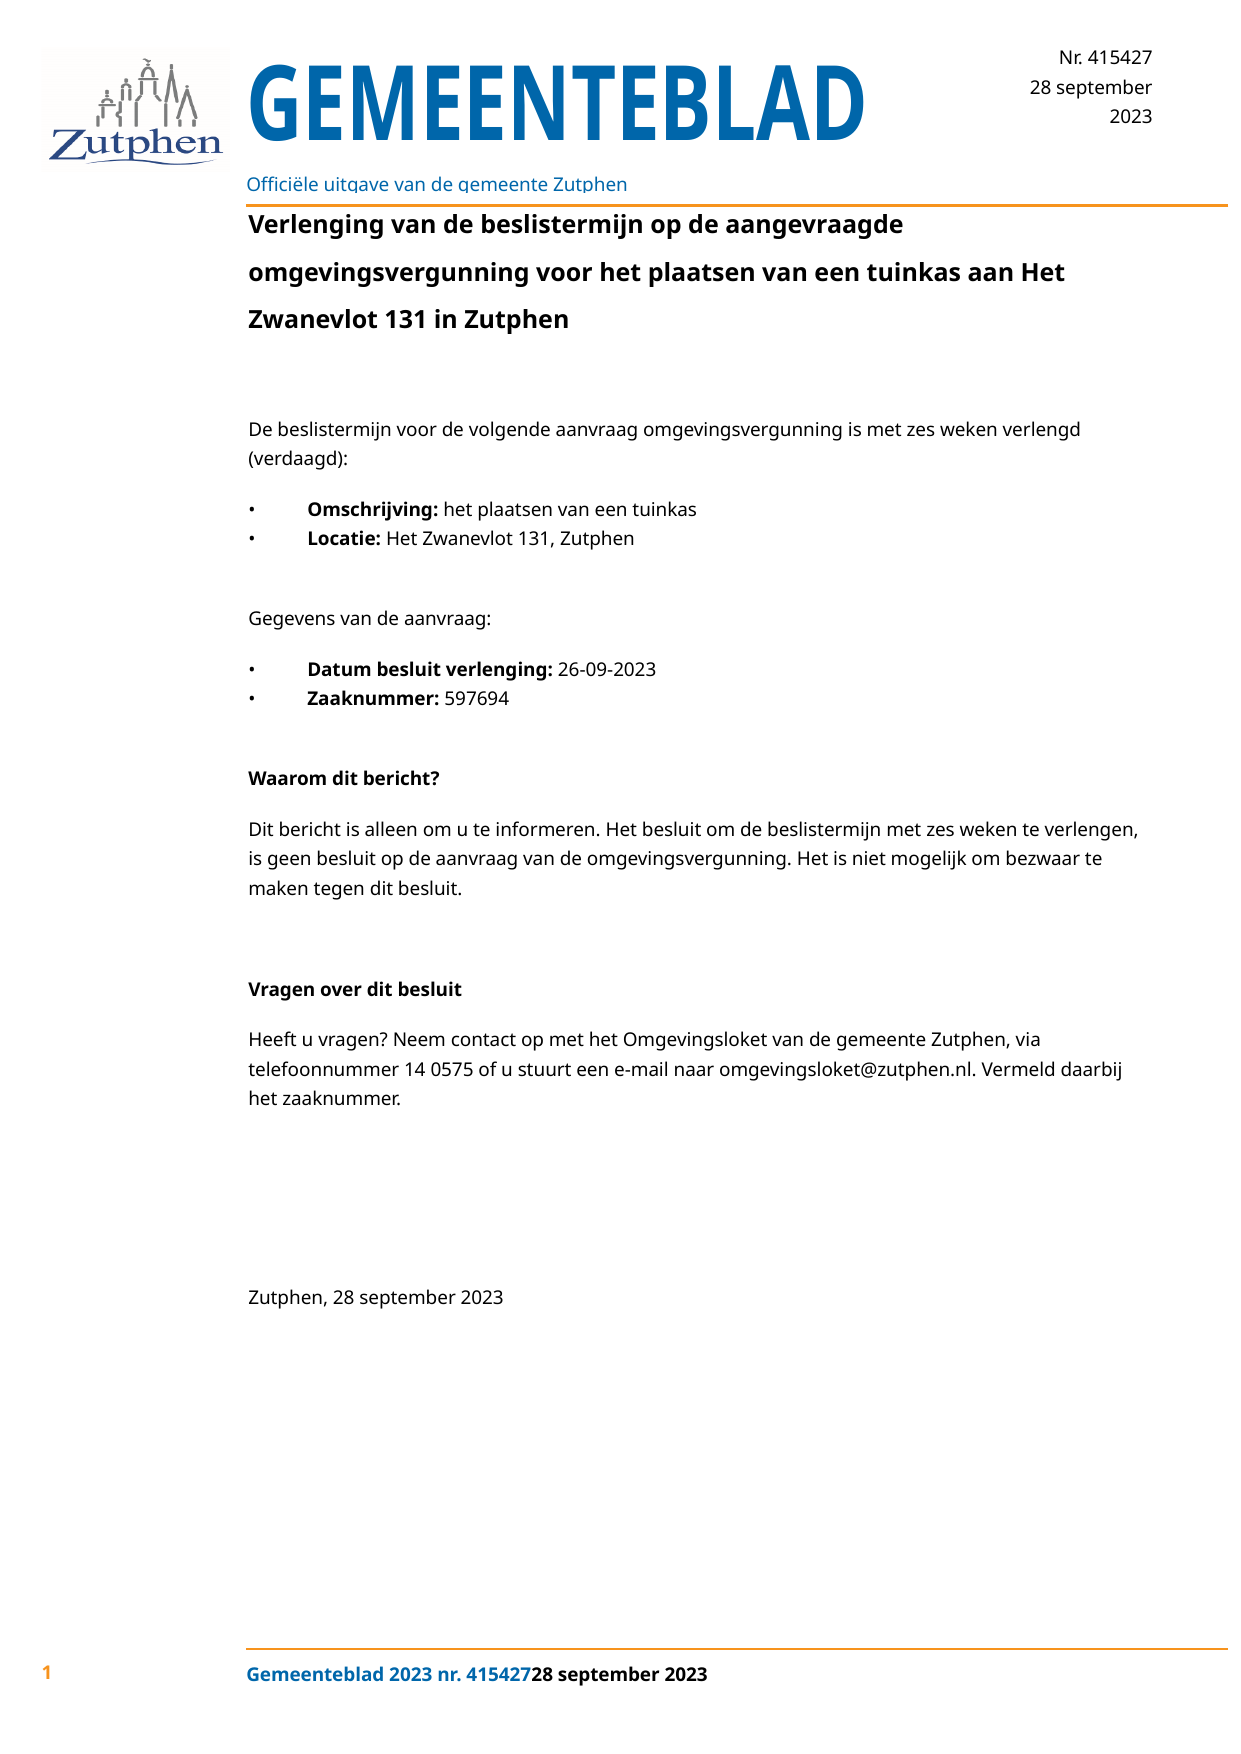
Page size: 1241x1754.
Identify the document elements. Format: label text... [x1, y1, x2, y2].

list Datum besluit verlenging: 26-09-2023 [248, 656, 1152, 682]
text De beslistermijn voor de volgende aanvraag omgevingsvergunning is met zes weken verlengd (verdaagd): [248, 416, 1152, 471]
text Gegevens van de aanvraag: [248, 606, 1152, 631]
text Zutphen, 28 september 2023 [248, 1284, 1152, 1310]
text Heeft u vragen? Neem contact op met het Omgevingsloket van de gemeente Zutphen, via telefoonnummer 14 0575 of u stuurt een e-mail naar omgevingsloket@zutphen.nl. Vermeld daarbij het zaaknummer. [248, 1026, 1152, 1111]
text Waarom dit bericht? [248, 766, 1152, 791]
text Dit bericht is alleen om u te informeren. Het besluit om de beslistermijn met zes weken te verlengen, is geen besluit op de aanvraag van de omgevingsvergunning. Het is niet mogelijk om bezwaar te maken tegen dit besluit. [248, 816, 1152, 901]
list Zaaknummer: 597694 [248, 686, 1152, 711]
list Omschrijving: het plaatsen van een tuinkas [248, 496, 1152, 522]
list Locatie: Het Zwanevlot 131, Zutphen [248, 526, 1152, 551]
picture [41, 47, 231, 172]
text Vragen over dit besluit [248, 976, 1152, 1002]
text Verlenging van de beslistermijn op de aangevraagde omgevingsvergunning voor het plaatsen van een tuinkas aan Het Zwanevlot 131 in Zutphen [248, 207, 1152, 336]
